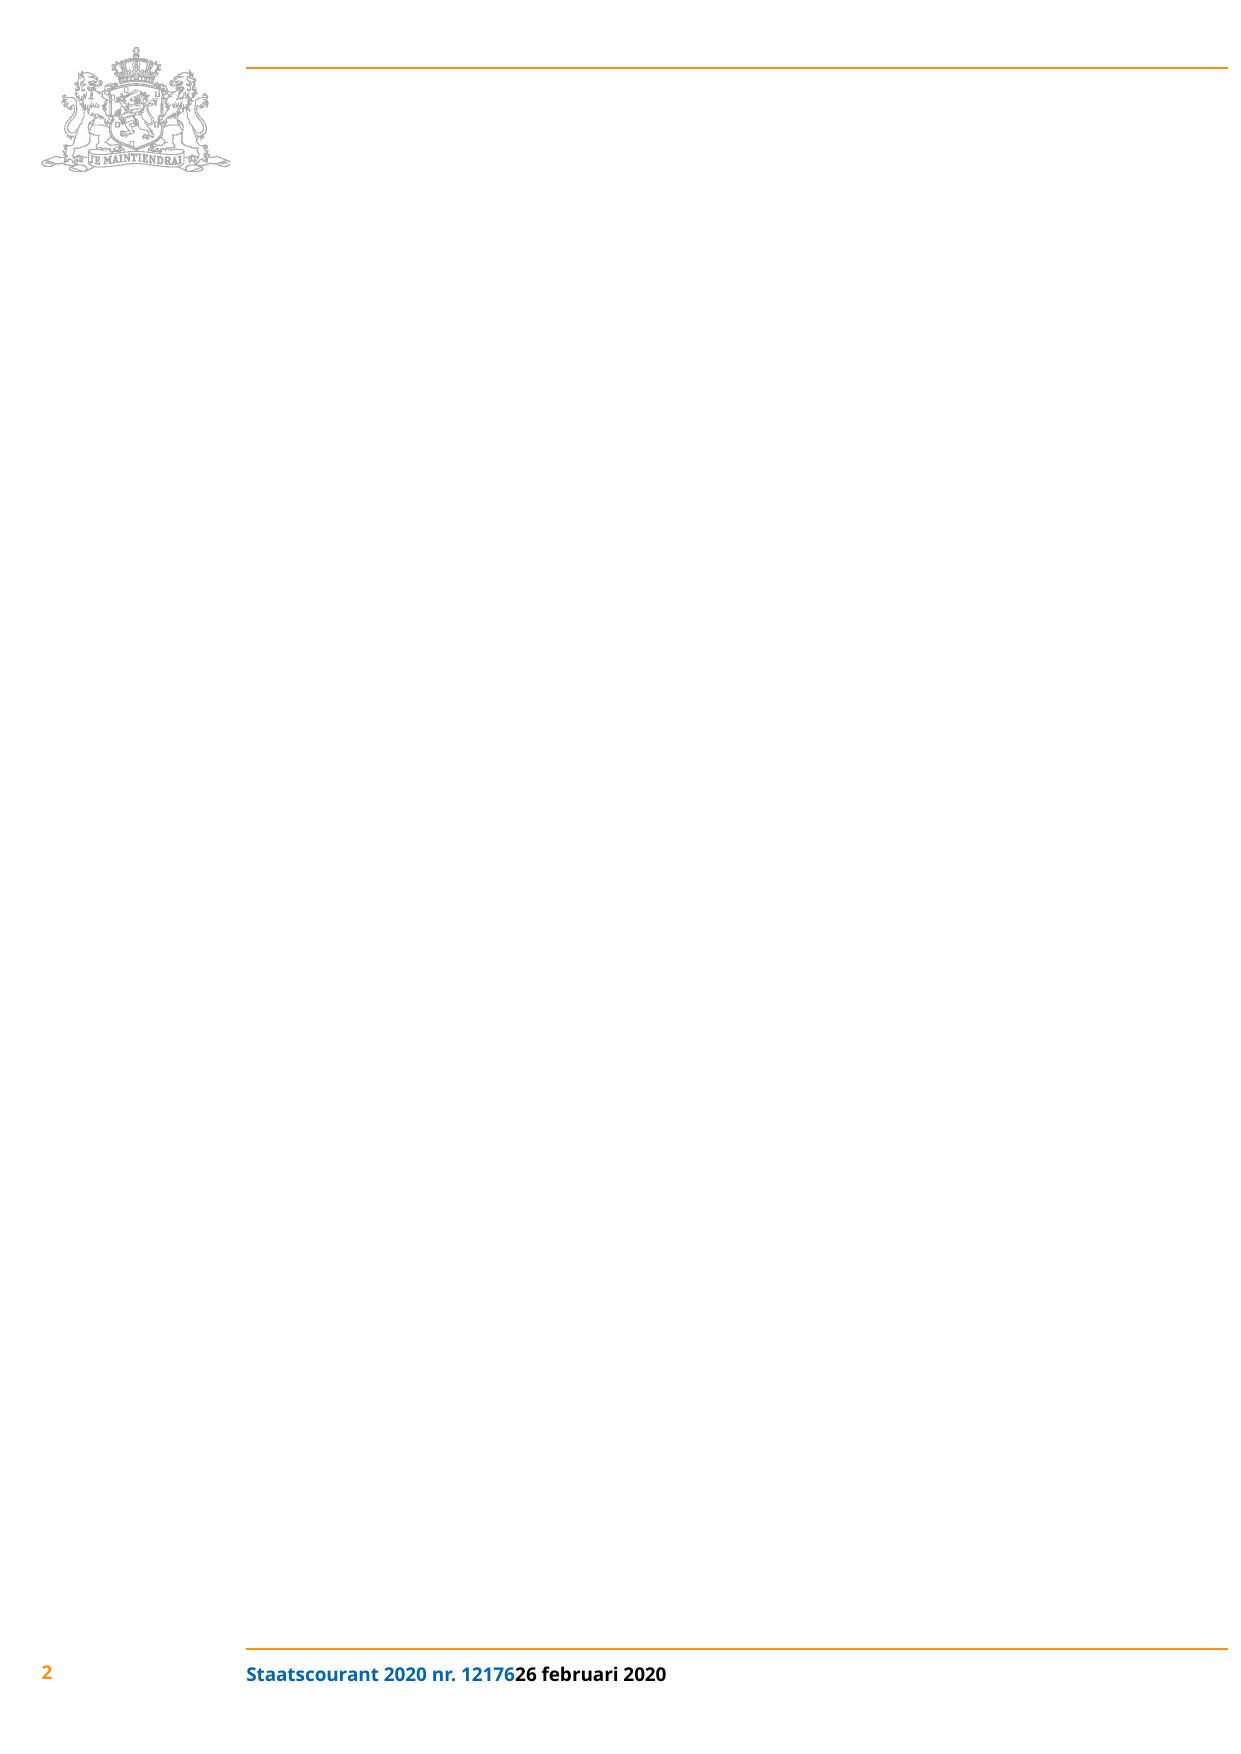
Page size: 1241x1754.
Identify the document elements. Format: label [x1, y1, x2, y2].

picture [41, 47, 231, 172]
